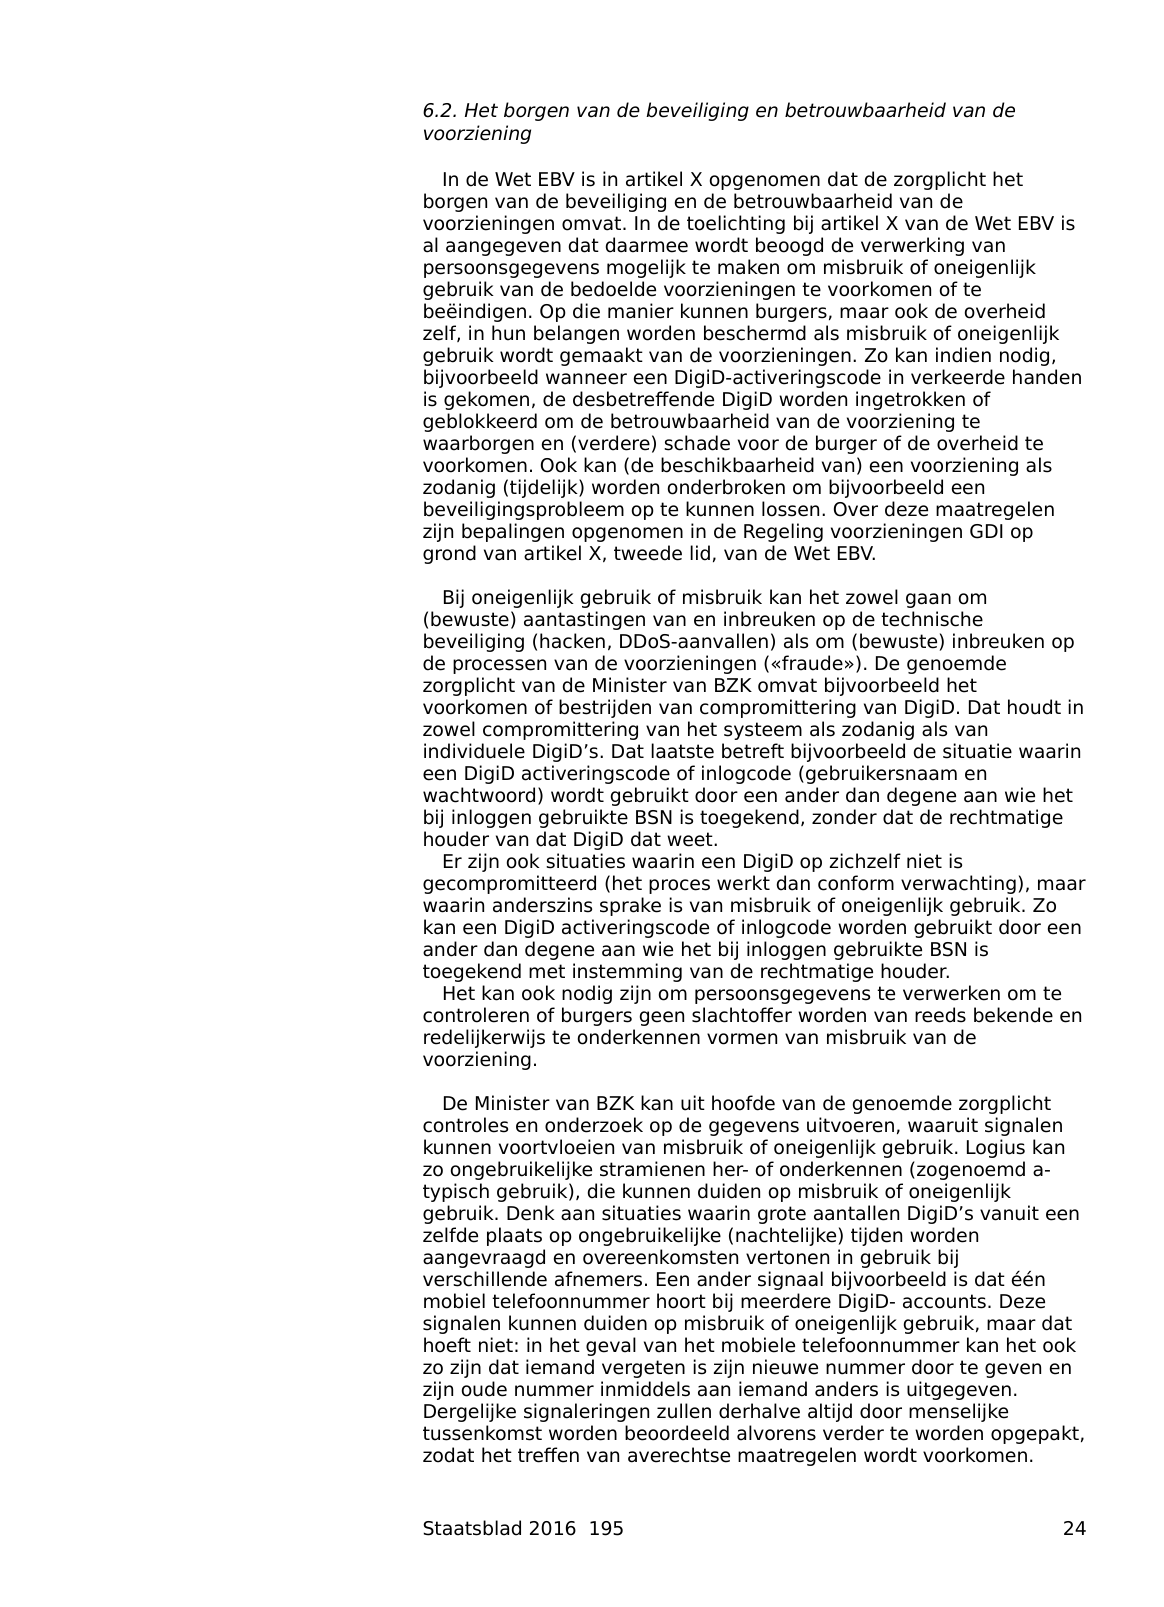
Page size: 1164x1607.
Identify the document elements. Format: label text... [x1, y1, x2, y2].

text De Minister van BZK kan uit hoofde van de genoemde zorgplicht controles en onderzoek op de gegevens uitvoeren, waaruit signalen kunnen voortvloeien van misbruik of oneigenlijk gebruik. Logius kan zo ongebruikelijke stramienen her- of onderkennen (zogenoemd a-typisch gebruik), die kunnen duiden op misbruik of oneigenlijk gebruik. Denk aan situaties waarin grote aantallen DigiD’s vanuit een zelfde plaats op ongebruikelijke (nachtelijke) tijden worden aangevraagd en overeenkomsten vertonen in gebruik bij verschillende afnemers. Een ander signaal bijvoorbeeld is dat één mobiel telefoonnummer hoort bij meerdere DigiD- accounts. Deze signalen kunnen duiden op misbruik of oneigenlijk gebruik, maar dat hoeft niet: in het geval van het mobiele telefoonnummer kan het ook zo zijn dat iemand vergeten is zijn nieuwe nummer door te geven en zijn oude nummer inmiddels aan iemand anders is uitgegeven. Dergelijke signaleringen zullen derhalve altijd door menselijke tussenkomst worden beoordeeld alvorens verder te worden opgepakt, zodat het treffen van averechtse maatregelen wordt voorkomen. [422, 1093, 1087, 1467]
text Bij oneigenlijk gebruik of misbruik kan het zowel gaan om (bewuste) aantastingen van en inbreuken op de technische beveiliging (hacken, DDoS-aanvallen) als om (bewuste) inbreuken op de processen van de voorzieningen («fraude»). De genoemde zorgplicht van de Minister van BZK omvat bijvoorbeeld het voorkomen of bestrijden van compromittering van DigiD. Dat houdt in zowel compromittering van het systeem als zodanig als van individuele DigiD’s. Dat laatste betreft bijvoorbeeld de situatie waarin een DigiD activeringscode of inlogcode (gebruikersnaam en wachtwoord) wordt gebruikt door een ander dan degene aan wie het bij inloggen gebruikte BSN is toegekend, zonder dat de rechtmatige houder van dat DigiD dat weet. [422, 587, 1087, 851]
text In de Wet EBV is in artikel X opgenomen dat de zorgplicht het borgen van de beveiliging en de betrouwbaarheid van de voorzieningen omvat. In de toelichting bij artikel X van de Wet EBV is al aangegeven dat daarmee wordt beoogd de verwerking van persoonsgegevens mogelijk te maken om misbruik of oneigenlijk gebruik van de bedoelde voorzieningen te voorkomen of te beëindigen. Op die manier kunnen burgers, maar ook de overheid zelf, in hun belangen worden beschermd als misbruik of oneigenlijk gebruik wordt gemaakt van de voorzieningen. Zo kan indien nodig, bijvoorbeeld wanneer een DigiD-activeringscode in verkeerde handen is gekomen, de desbetreffende DigiD worden ingetrokken of geblokkeerd om de betrouwbaarheid van de voorziening te waarborgen en (verdere) schade voor de burger of de overheid te voorkomen. Ook kan (de beschikbaarheid van) een voorziening als zodanig (tijdelijk) worden onderbroken om bijvoorbeeld een beveiligingsprobleem op te kunnen lossen. Over deze maatregelen zijn bepalingen opgenomen in de Regeling voorzieningen GDI op grond van artikel X, tweede lid, van de Wet EBV. [422, 169, 1087, 565]
subtitle 6.2. Het borgen van de beveiliging en betrouwbaarheid van de voorziening [422, 100, 1087, 144]
text Er zijn ook situaties waarin een DigiD op zichzelf niet is gecompromitteerd (het proces werkt dan conform verwachting), maar waarin anderszins sprake is van misbruik of oneigenlijk gebruik. Zo kan een DigiD activeringscode of inlogcode worden gebruikt door een ander dan degene aan wie het bij inloggen gebruikte BSN is toegekend met instemming van de rechtmatige houder. [422, 851, 1087, 983]
text Het kan ook nodig zijn om persoonsgegevens te verwerken om te controleren of burgers geen slachtoffer worden van reeds bekende en redelijkerwijs te onderkennen vormen van misbruik van de voorziening. [422, 983, 1087, 1071]
